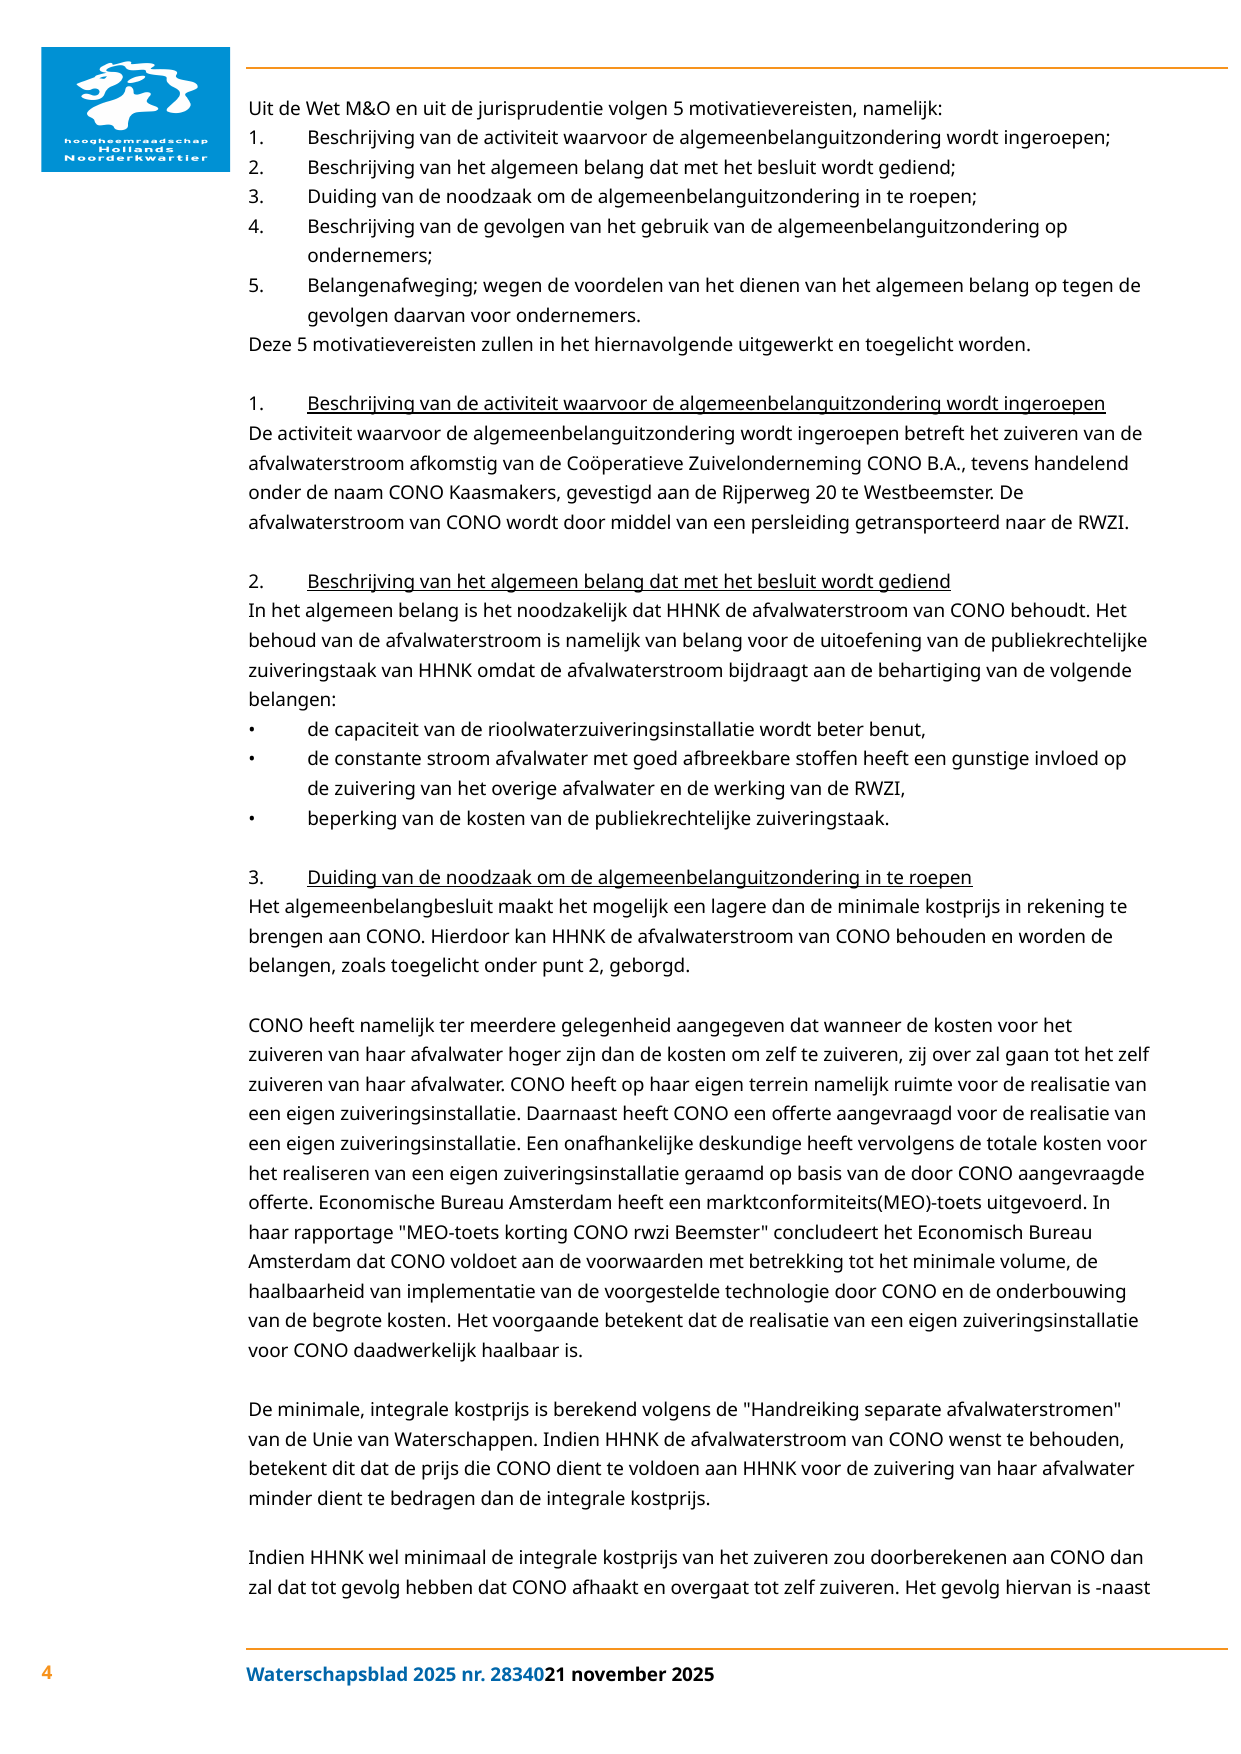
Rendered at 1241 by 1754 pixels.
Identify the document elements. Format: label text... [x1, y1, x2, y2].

list beperking van de kosten van de publiekrechtelijke zuiveringstaak. [248, 805, 1152, 831]
text De activiteit waarvoor de algemeenbelanguitzondering wordt ingeroepen betreft het zuiveren van de afvalwaterstroom afkomstig van de Coöperatieve Zuivelonderneming CONO B.A., tevens handelend onder de naam CONO Kaasmakers, gevestigd aan de Rijperweg 20 te Westbeemster. De afvalwaterstroom van CONO wordt door middel van een persleiding getransporteerd naar de RWZI. [248, 420, 1152, 535]
list Beschrijving van het algemeen belang dat met het besluit wordt gediend; [248, 154, 1152, 180]
picture [118, 62, 197, 112]
list Beschrijving van de activiteit waarvoor de algemeenbelanguitzondering wordt ingeroepen; [248, 124, 1152, 150]
list Duiding van de noodzaak om de algemeenbelanguitzondering in te roepen [248, 864, 1152, 890]
list Beschrijving van de activiteit waarvoor de algemeenbelanguitzondering wordt ingeroepen [248, 391, 1152, 416]
list de constante stroom afvalwater met goed afbreekbare stoffen heeft een gunstige invloed op de zuivering van het overige afvalwater en de werking van de RWZI, [248, 746, 1152, 801]
picture [78, 64, 122, 99]
text Uit de Wet M&O en uit de jurisprudentie volgen 5 motivatievereisten, namelijk: [248, 95, 1152, 121]
list Duiding van de noodzaak om de algemeenbelanguitzondering in te roepen; [248, 183, 1152, 209]
text Indien HHNK wel minimaal de integrale kostprijs van het zuiveren zou doorberekenen aan CONO dan zal dat tot gevolg hebben dat CONO afhaakt en overgaat tot zelf zuiveren. Het gevolg hiervan is -naast [248, 1544, 1152, 1600]
text Deze 5 motivatievereisten zullen in het hiernavolgende uitgewerkt en toegelicht worden. [248, 331, 1152, 357]
list Belangenafweging; wegen de voordelen van het dienen van het algemeen belang op tegen de gevolgen daarvan voor ondernemers. [248, 272, 1152, 328]
text CONO heeft namelijk ter meerdere gelegenheid aangegeven dat wanneer de kosten voor het zuiveren van haar afvalwater hoger zijn dan de kosten om zelf te zuiveren, zij over zal gaan tot het zelf zuiveren van haar afvalwater. CONO heeft op haar eigen terrein namelijk ruimte voor de realisatie van een eigen zuiveringsinstallatie. Daarnaast heeft CONO een offerte aangevraagd voor de realisatie van een eigen zuiveringsinstallatie. Een onafhankelijke deskundige heeft vervolgens de totale kosten voor het realiseren van een eigen zuiveringsinstallatie geraamd op basis van de door CONO aangevraagde offerte. Economische Bureau Amsterdam heeft een marktconformiteits(MEO)-toets uitgevoerd. In haar rapportage "MEO-toets korting CONO rwzi Beemster" concludeert het Economisch Bureau Amsterdam dat CONO voldoet aan de voorwaarden met betrekking tot het minimale volume, de haalbaarheid van implementatie van de voorgestelde technologie door CONO en de onderbouwing van de begrote kosten. Het voorgaande betekent dat de realisatie van een eigen zuiveringsinstallatie voor CONO daadwerkelijk haalbaar is. [248, 1012, 1152, 1363]
list Beschrijving van de gevolgen van het gebruik van de algemeenbelanguitzondering op ondernemers; [248, 213, 1152, 268]
picture [88, 87, 157, 130]
list Beschrijving van het algemeen belang dat met het besluit wordt gediend [248, 568, 1152, 594]
text Het algemeenbelangbesluit maakt het mogelijk een lagere dan de minimale kostprijs in rekening te brengen aan CONO. Hierdoor kan HHNK de afvalwaterstroom van CONO behouden en worden de belangen, zoals toegelicht onder punt 2, geborgd. [248, 893, 1152, 978]
text De minimale, integrale kostprijs is berekend volgens de "Handreiking separate afvalwaterstromen" van de Unie van Waterschappen. Indien HHNK de afvalwaterstroom van CONO wenst te behouden, betekent dit dat de prijs die CONO dient te voldoen aan HHNK voor de zuivering van haar afvalwater minder dient te bedragen dan de integrale kostprijs. [248, 1396, 1152, 1511]
picture [129, 76, 144, 82]
text In het algemeen belang is het noodzakelijk dat HHNK de afvalwaterstroom van CONO behoudt. Het behoud van de afvalwaterstroom is namelijk van belang voor de uitoefening van de publiekrechtelijke zuiveringstaak van HHNK omdat de afvalwaterstroom bijdraagt aan de behartiging van de volgende belangen: [248, 598, 1152, 712]
list de capaciteit van de rioolwaterzuiveringsinstallatie wordt beter benut, [248, 716, 1152, 742]
